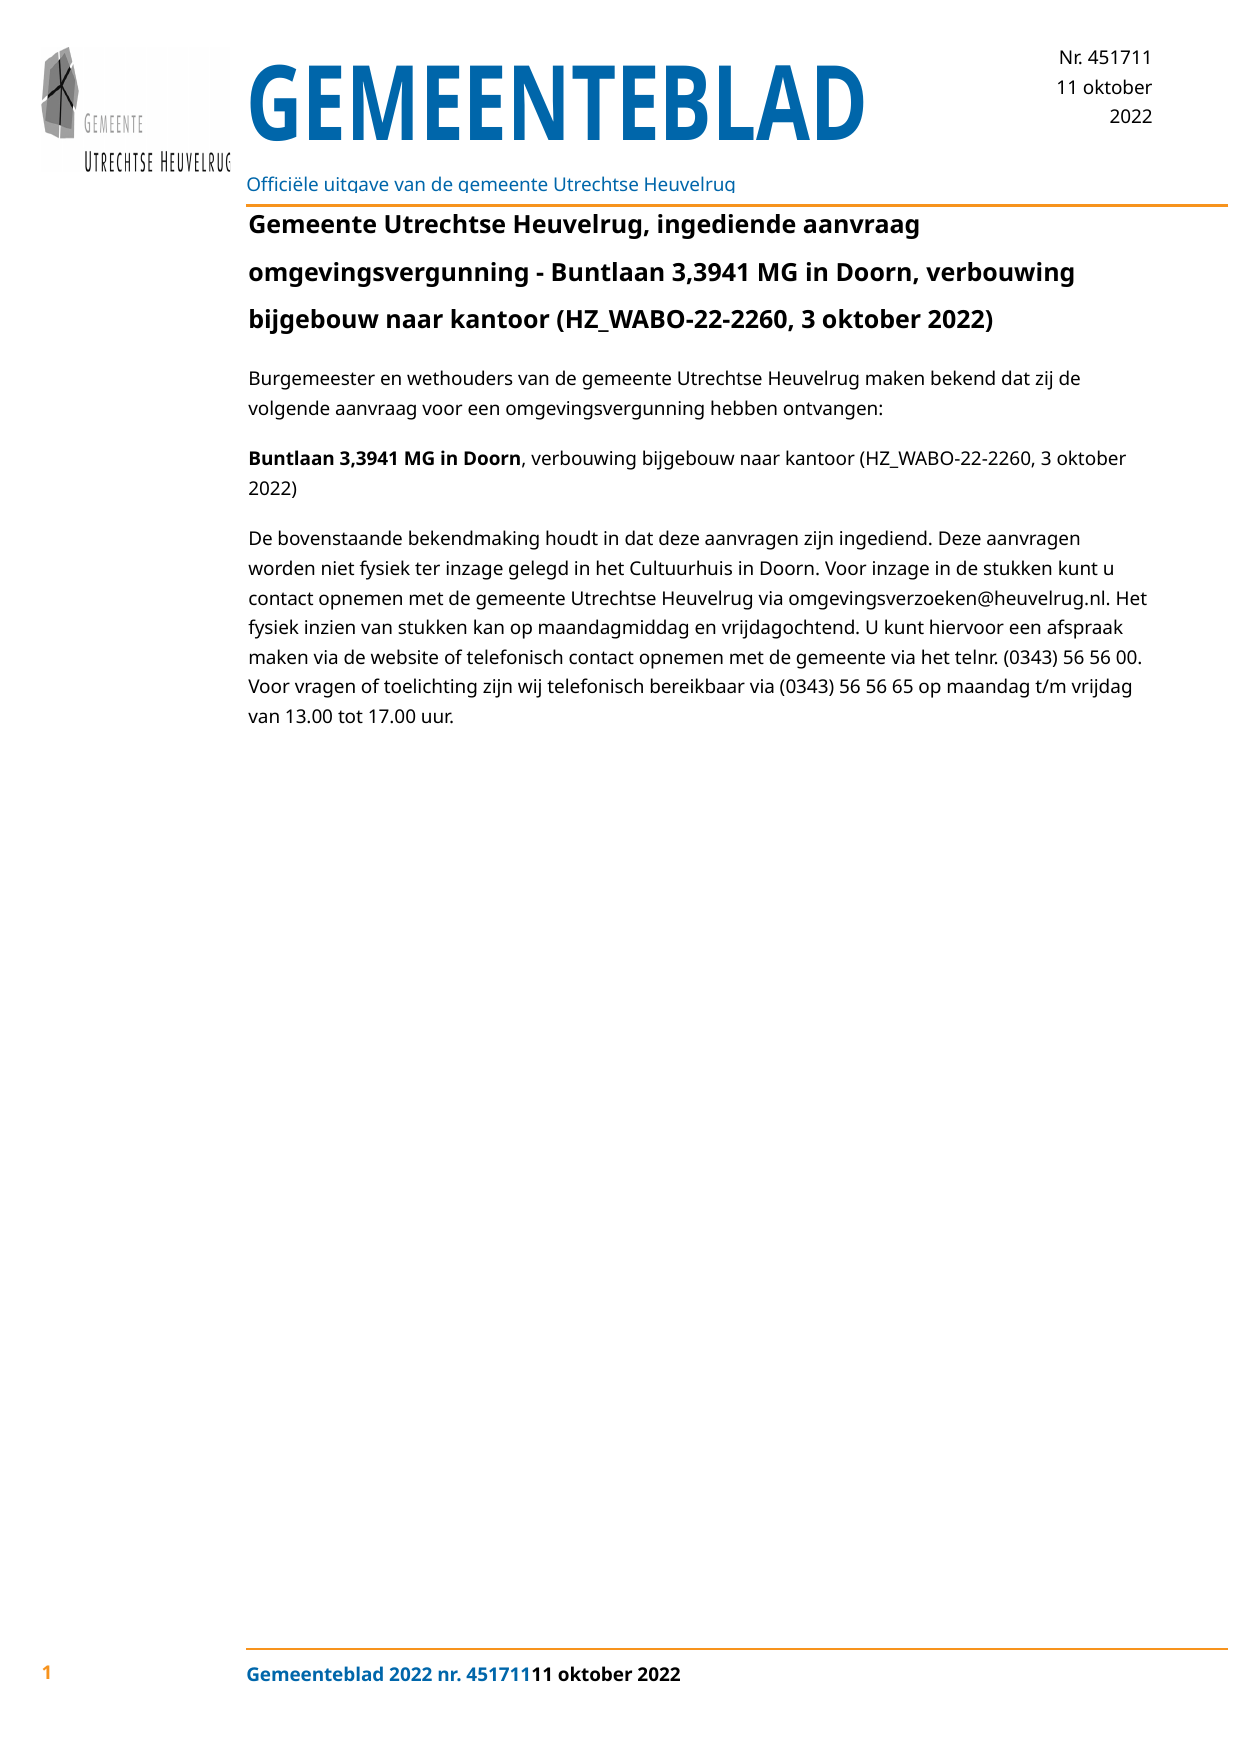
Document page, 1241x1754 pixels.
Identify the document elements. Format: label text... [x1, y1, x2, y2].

text Buntlaan 3,3941 MG in Doorn, verbouwing bijgebouw naar kantoor (HZ_WABO-22-2260, 3 oktober 2022) [248, 446, 1152, 501]
text Gemeente Utrechtse Heuvelrug, ingediende aanvraag omgevingsvergunning - Buntlaan 3,3941 MG in Doorn, verbouwing bijgebouw naar kantoor (HZ_WABO-22-2260, 3 oktober 2022) [248, 207, 1152, 336]
picture [41, 47, 231, 172]
text Burgemeester en wethouders van de gemeente Utrechtse Heuvelrug maken bekend dat zij de volgende aanvraag voor een omgevingsvergunning hebben ontvangen: [248, 366, 1152, 421]
text De bovenstaande bekendmaking houdt in dat deze aanvragen zijn ingediend. Deze aanvragen worden niet fysiek ter inzage gelegd in het Cultuurhuis in Doorn. Voor inzage in de stukken kunt u contact opnemen met de gemeente Utrechtse Heuvelrug via omgevingsverzoeken@heuvelrug.nl. Het fysiek inzien van stukken kan op maandagmiddag en vrijdagochtend. U kunt hiervoor een afspraak maken via de website of telefonisch contact opnemen met de gemeente via het telnr. (0343) 56 56 00. Voor vragen of toelichting zijn wij telefonisch bereikbaar via (0343) 56 56 65 op maandag t/m vrijdag van 13.00 tot 17.00 uur. [248, 526, 1152, 729]
